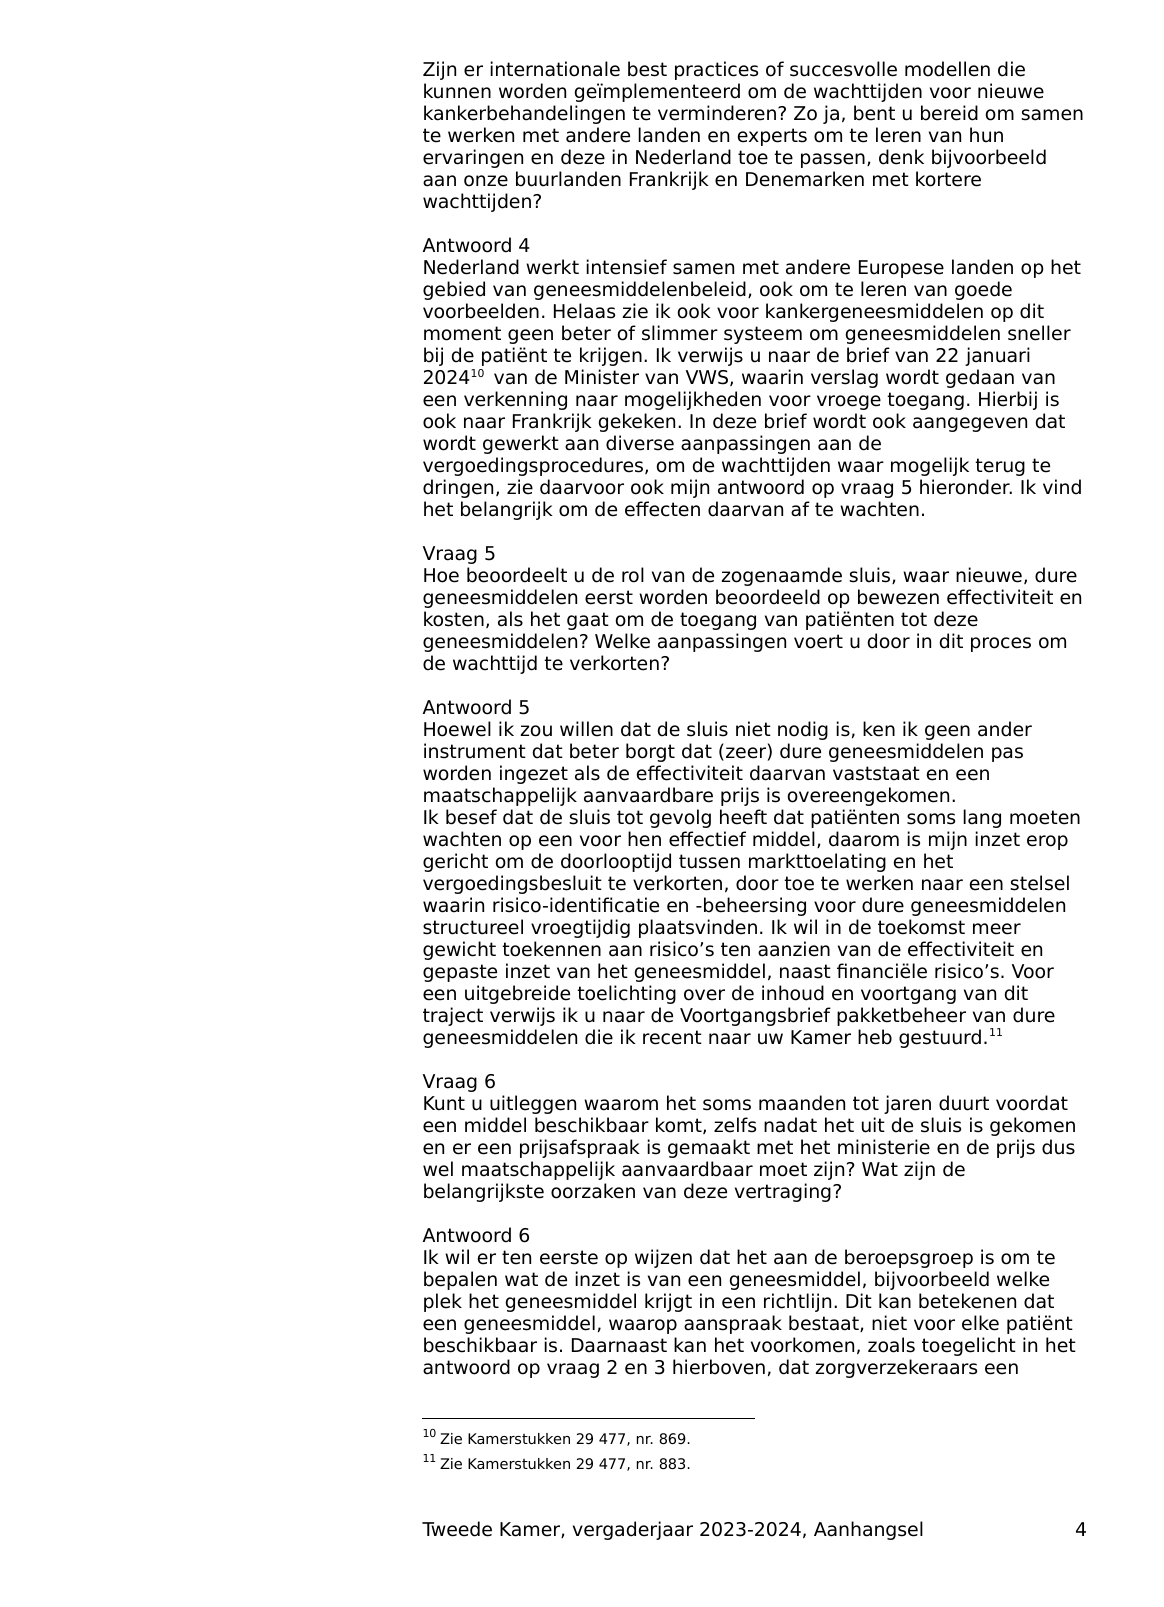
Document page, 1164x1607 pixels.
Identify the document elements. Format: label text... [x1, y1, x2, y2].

text Antwoord 6 [422, 1225, 1087, 1247]
text Ik besef dat de sluis tot gevolg heeft dat patiënten soms lang moeten wachten op een voor hen effectief middel, daarom is mijn inzet erop gericht om de doorlooptijd tussen markttoelating en het vergoedingsbesluit te verkorten, door toe te werken naar een stelsel waarin risico-identificatie en -beheersing voor dure geneesmiddelen structureel vroegtijdig plaatsvinden. Ik wil in de toekomst meer gewicht toekennen aan risico’s ten aanzien van de effectiviteit en gepaste inzet van het geneesmiddel, naast financiële risico’s. Voor een uitgebreide toelichting over de inhoud en voortgang van dit traject verwijs ik u naar de Voortgangsbrief pakketbeheer van dure geneesmiddelen die ik recent naar uw Kamer heb gestuurd. [422, 807, 1087, 1049]
text Hoewel ik zou willen dat de sluis niet nodig is, ken ik geen ander instrument dat beter borgt dat (zeer) dure geneesmiddelen pas worden ingezet als de effectiviteit daarvan vaststaat en een maatschappelijk aanvaardbare prijs is overeengekomen. [422, 719, 1087, 807]
text Kunt u uitleggen waarom het soms maanden tot jaren duurt voordat een middel beschikbaar komt, zelfs nadat het uit de sluis is gekomen en er een prijsafspraak is gemaakt met het ministerie en de prijs dus wel maatschappelijk aanvaardbaar moet zijn? Wat zijn de belangrijkste oorzaken van deze vertraging? [422, 1093, 1087, 1203]
text Vraag 6 [422, 1071, 1087, 1093]
text Hoe beoordeelt u de rol van de zogenaamde sluis, waar nieuwe, dure geneesmiddelen eerst worden beoordeeld op bewezen effectiviteit en kosten, als het gaat om de toegang van patiënten tot deze geneesmiddelen? Welke aanpassingen voert u door in dit proces om de wachttijd te verkorten? [422, 565, 1087, 675]
text Zie Kamerstukken 29 477, nr. 869. [422, 1427, 1087, 1449]
text Zie Kamerstukken 29 477, nr. 883. [422, 1452, 1087, 1474]
text Vraag 5 [422, 543, 1087, 565]
text Zijn er internationale best practices of succesvolle modellen die kunnen worden geïmplementeerd om de wachttijden voor nieuwe kankerbehandelingen te verminderen? Zo ja, bent u bereid om samen te werken met andere landen en experts om te leren van hun ervaringen en deze in Nederland toe te passen, denk bijvoorbeeld aan onze buurlanden Frankrijk en Denemarken met kortere wachttijden? [422, 59, 1087, 213]
text Ik wil er ten eerste op wijzen dat het aan de beroepsgroep is om te bepalen wat de inzet is van een geneesmiddel, bijvoorbeeld welke plek het geneesmiddel krijgt in een richtlijn. Dit kan betekenen dat een geneesmiddel, waarop aanspraak bestaat, niet voor elke patiënt beschikbaar is. Daarnaast kan het voorkomen, zoals toegelicht in het antwoord op vraag 2 en 3 hierboven, dat zorgverzekeraars een [422, 1247, 1087, 1379]
text Antwoord 5 [422, 697, 1087, 719]
text Nederland werkt intensief samen met andere Europese landen op het gebied van geneesmiddelenbeleid, ook om te leren van goede voorbeelden. Helaas zie ik ook voor kankergeneesmiddelen op dit moment geen beter of slimmer systeem om geneesmiddelen sneller bij de patiënt te krijgen. Ik verwijs u naar de brief van 22 januari 2024 van de Minister van VWS, waarin verslag wordt gedaan van een verkenning naar mogelijkheden voor vroege toegang. Hierbij is ook naar Frankrijk gekeken. In deze brief wordt ook aangegeven dat wordt gewerkt aan diverse aanpassingen aan de vergoedingsprocedures, om de wachttijden waar mogelijk terug te dringen, zie daarvoor ook mijn antwoord op vraag 5 hieronder. Ik vind het belangrijk om de effecten daarvan af te wachten. [422, 257, 1087, 521]
text Antwoord 4 [422, 235, 1087, 257]
